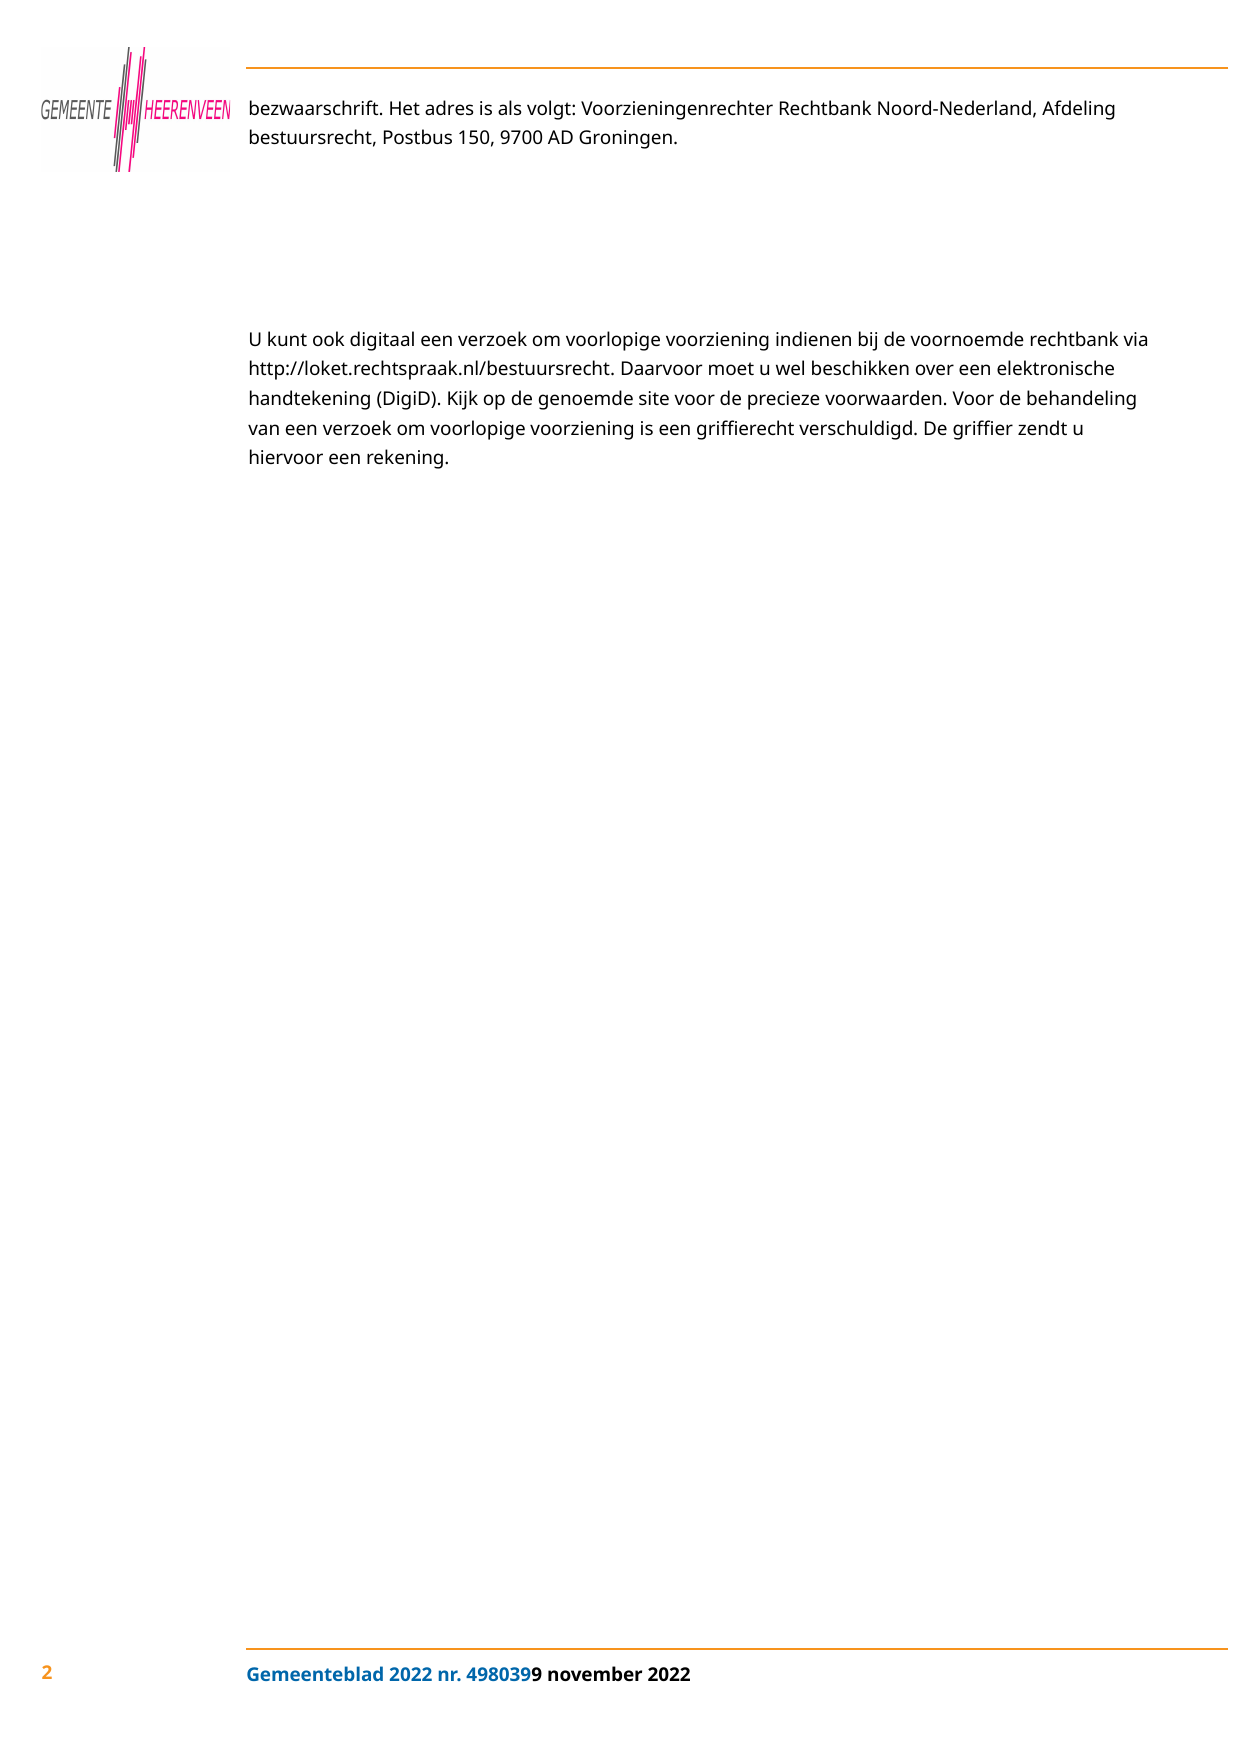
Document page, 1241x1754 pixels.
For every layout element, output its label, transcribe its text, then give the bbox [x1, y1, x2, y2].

text U kunt ook digitaal een verzoek om voorlopige voorziening indienen bij de voornoemde rechtbank via http://loket.rechtspraak.nl/bestuursrecht. Daarvoor moet u wel beschikken over een elektronische handtekening (DigiD). Kijk op de genoemde site voor de precieze voorwaarden. Voor de behandeling van een verzoek om voorlopige voorziening is een griffierecht verschuldigd. De griffier zendt u hiervoor een rekening. [248, 326, 1152, 470]
text bezwaarschrift. Het adres is als volgt: Voorzieningenrechter Rechtbank Noord-Nederland, Afdeling bestuursrecht, Postbus 150, 9700 AD Groningen. [248, 95, 1152, 150]
picture [41, 47, 231, 172]
